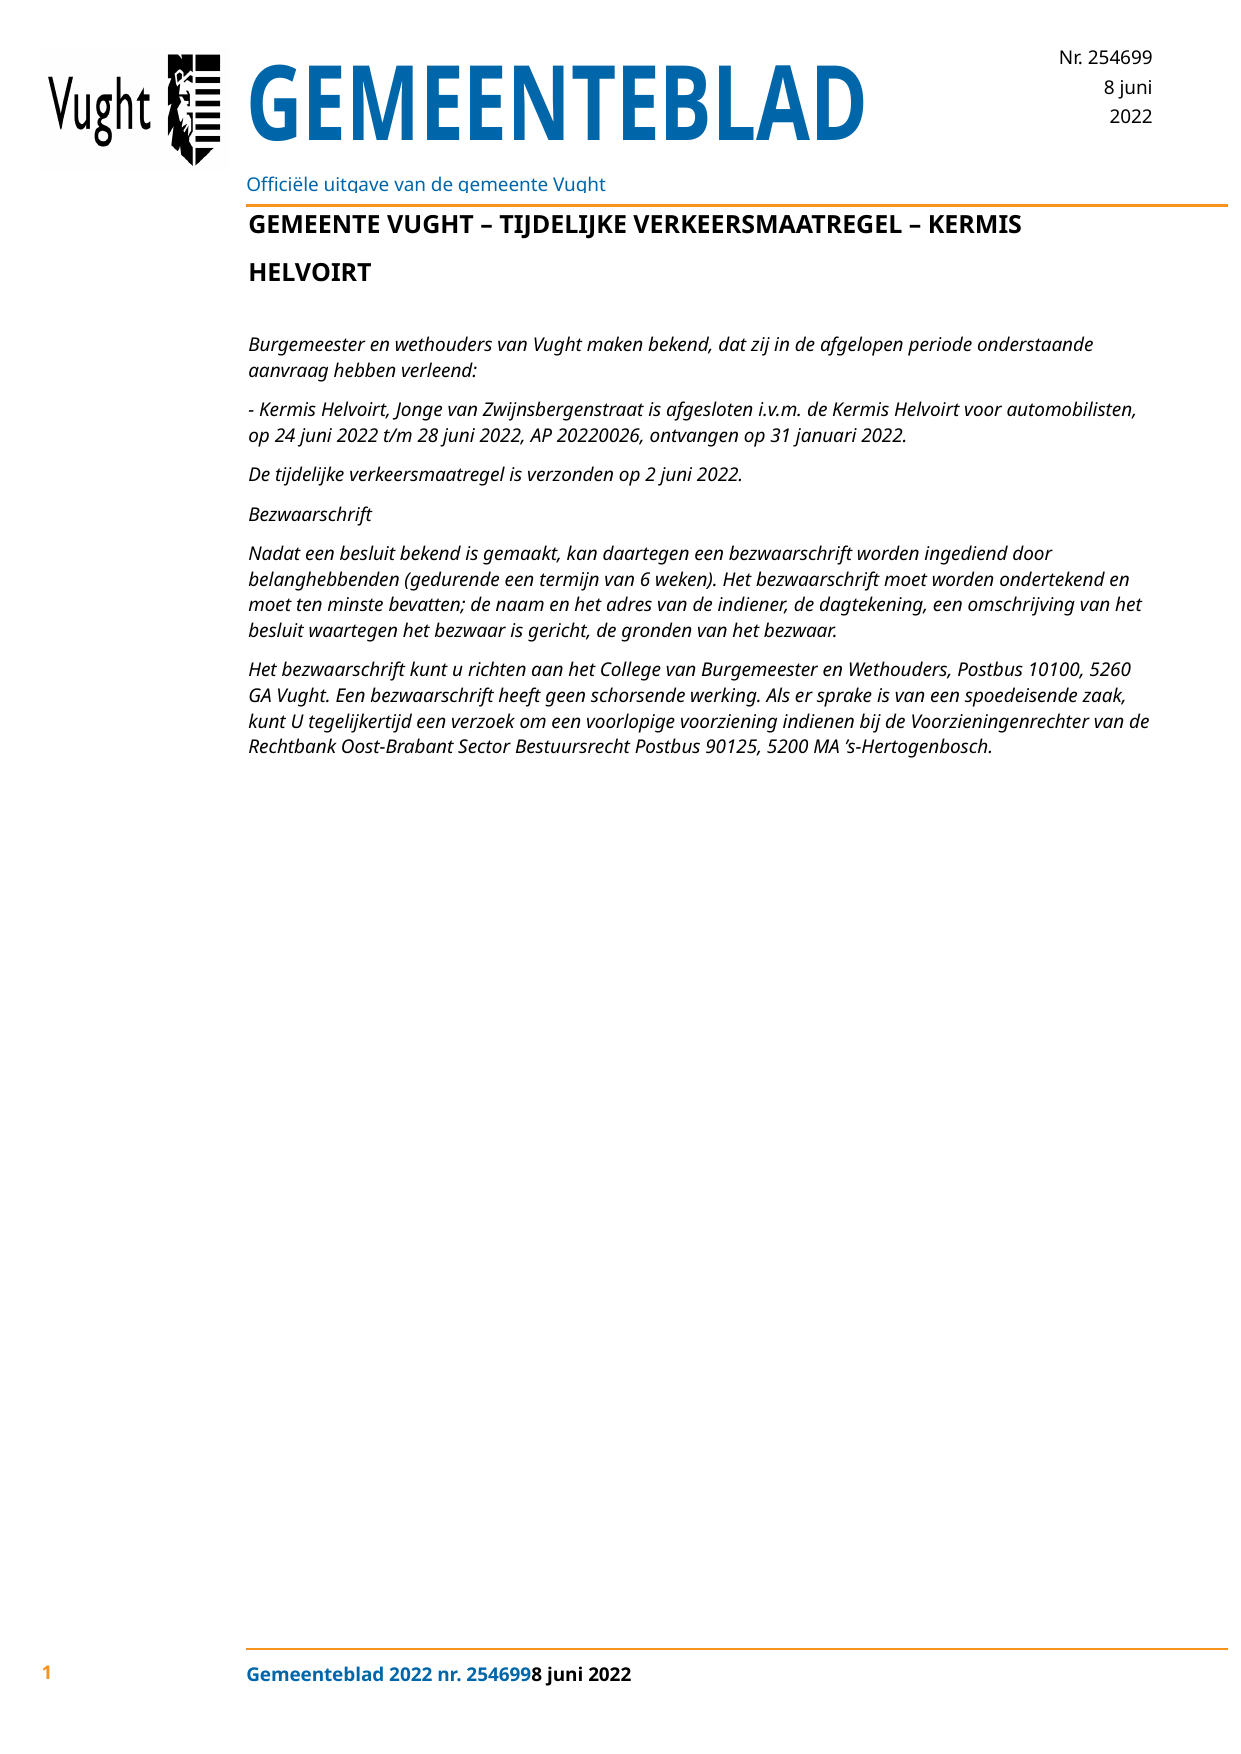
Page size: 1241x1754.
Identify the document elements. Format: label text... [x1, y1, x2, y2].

text De tijdelijke verkeersmaatregel is verzonden op 2 juni 2022. [248, 461, 1152, 487]
text - Kermis Helvoirt, Jonge van Zwijnsbergenstraat is afgesloten i.v.m. de Kermis Helvoirt voor automobilisten, op 24 juni 2022 t/m 28 juni 2022, AP 20220026, ontvangen op 31 januari 2022. [248, 396, 1152, 448]
text Burgemeester en wethouders van Vught maken bekend, dat zij in de afgelopen periode onderstaande aanvraag hebben verleend: [248, 331, 1152, 383]
text GEMEENTE VUGHT – TIJDELIJKE VERKEERSMAATREGEL – KERMIS HELVOIRT [248, 207, 1152, 288]
picture [41, 47, 231, 172]
text Het bezwaarschrift kunt u richten aan het College van Burgemeester en Wethouders, Postbus 10100, 5260 GA Vught. Een bezwaarschrift heeft geen schorsende werking. Als er sprake is van een spoedeisende zaak, kunt U tegelijkertijd een verzoek om een voorlopige voorziening indienen bij de Voorzieningenrechter van de Rechtbank Oost-Brabant Sector Bestuursrecht Postbus 90125, 5200 MA ’s-Hertogenbosch. [248, 656, 1152, 759]
text Bezwaarschrift [248, 501, 1152, 526]
text Nadat een besluit bekend is gemaakt, kan daartegen een bezwaarschrift worden ingediend door belanghebbenden (gedurende een termijn van 6 weken). Het bezwaarschrift moet worden ondertekend en moet ten minste bevatten; de naam en het adres van de indiener, de dagtekening, een omschrijving van het besluit waartegen het bezwaar is gericht, de gronden van het bezwaar. [248, 540, 1152, 643]
